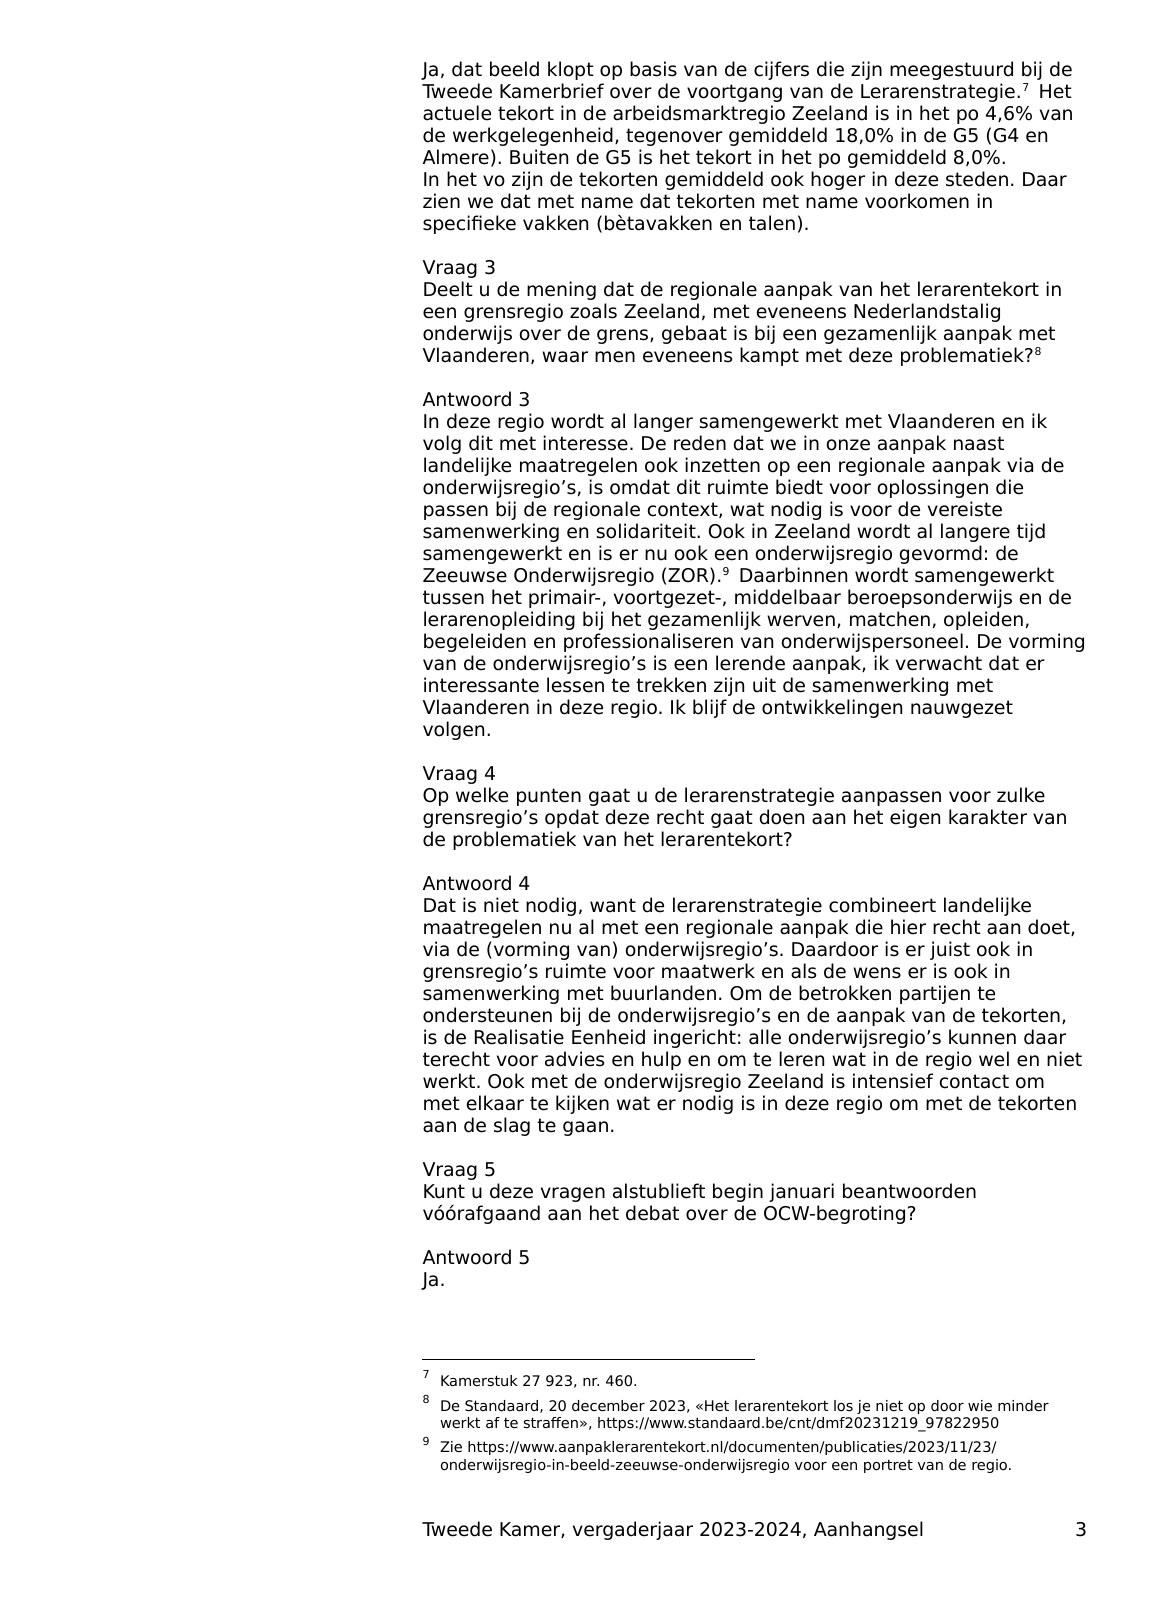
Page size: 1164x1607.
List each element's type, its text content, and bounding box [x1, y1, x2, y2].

text Vraag 3 [422, 257, 1087, 279]
text Antwoord 4 [422, 873, 1087, 895]
text Antwoord 5 [422, 1247, 1087, 1269]
text Dat is niet nodig, want de lerarenstrategie combineert landelijke maatregelen nu al met een regionale aanpak die hier recht aan doet, via de (vorming van) onderwijsregio’s. Daardoor is er juist ook in grensregio’s ruimte voor maatwerk en als de wens er is ook in samenwerking met buurlanden. Om de betrokken partijen te ondersteunen bij de onderwijsregio’s en de aanpak van de tekorten, is de Realisatie Eenheid ingericht: alle onderwijsregio’s kunnen daar terecht voor advies en hulp en om te leren wat in de regio wel en niet werkt. Ook met de onderwijsregio Zeeland is intensief contact om met elkaar te kijken wat er nodig is in deze regio om met de tekorten aan de slag te gaan. [422, 895, 1087, 1137]
text Op welke punten gaat u de lerarenstrategie aanpassen voor zulke grensregio’s opdat deze recht gaat doen aan het eigen karakter van de problematiek van het lerarentekort? [422, 785, 1087, 851]
text Ja, dat beeld klopt op basis van de cijfers die zijn meegestuurd bij de Tweede Kamerbrief over de voortgang van de Lerarenstrategie. Het actuele tekort in de arbeidsmarktregio Zeeland is in het po 4,6% van de werkgelegenheid, tegenover gemiddeld 18,0% in de G5 (G4 en Almere). Buiten de G5 is het tekort in het po gemiddeld 8,0%. [422, 59, 1087, 169]
text Ja. [422, 1269, 1087, 1291]
text Vraag 5 [422, 1159, 1087, 1181]
text Vraag 4 [422, 763, 1087, 785]
text Zie https://www.aanpaklerarentekort.nl/documenten/publicaties/2023/11/23/onderwijsregio-in-beeld-zeeuwse-onderwijsregio voor een portret van de regio. [422, 1435, 1087, 1474]
text In deze regio wordt al langer samengewerkt met Vlaanderen en ik volg dit met interesse. De reden dat we in onze aanpak naast landelijke maatregelen ook inzetten op een regionale aanpak via de onderwijsregio’s, is omdat dit ruimte biedt voor oplossingen die passen bij de regionale context, wat nodig is voor de vereiste samenwerking en solidariteit. Ook in Zeeland wordt al langere tijd samengewerkt en is er nu ook een onderwijsregio gevormd: de Zeeuwse Onderwijsregio (ZOR). Daarbinnen wordt samengewerkt tussen het primair-, voortgezet-, middelbaar beroepsonderwijs en de lerarenopleiding bij het gezamenlijk werven, matchen, opleiden, begeleiden en professionaliseren van onderwijspersoneel. De vorming van de onderwijsregio’s is een lerende aanpak, ik verwacht dat er interessante lessen te trekken zijn uit de samenwerking met Vlaanderen in deze regio. Ik blijf de ontwikkelingen nauwgezet volgen. [422, 411, 1087, 741]
text Kamerstuk 27 923, nr. 460. [422, 1368, 1087, 1391]
text De Standaard, 20 december 2023, «Het lerarentekort los je niet op door wie minder werkt af te straffen», https://www.standaard.be/cnt/dmf20231219_97822950 [422, 1393, 1087, 1432]
text Kunt u deze vragen alstublieft begin januari beantwoorden vóórafgaand aan het debat over de OCW-begroting? [422, 1181, 1087, 1225]
text In het vo zijn de tekorten gemiddeld ook hoger in deze steden. Daar zien we dat met name dat tekorten met name voorkomen in specifieke vakken (bètavakken en talen). [422, 169, 1087, 235]
text Deelt u de mening dat de regionale aanpak van het lerarentekort in een grensregio zoals Zeeland, met eveneens Nederlandstalig onderwijs over de grens, gebaat is bij een gezamenlijk aanpak met Vlaanderen, waar men eveneens kampt met deze problematiek? [422, 279, 1087, 367]
text Antwoord 3 [422, 389, 1087, 411]
